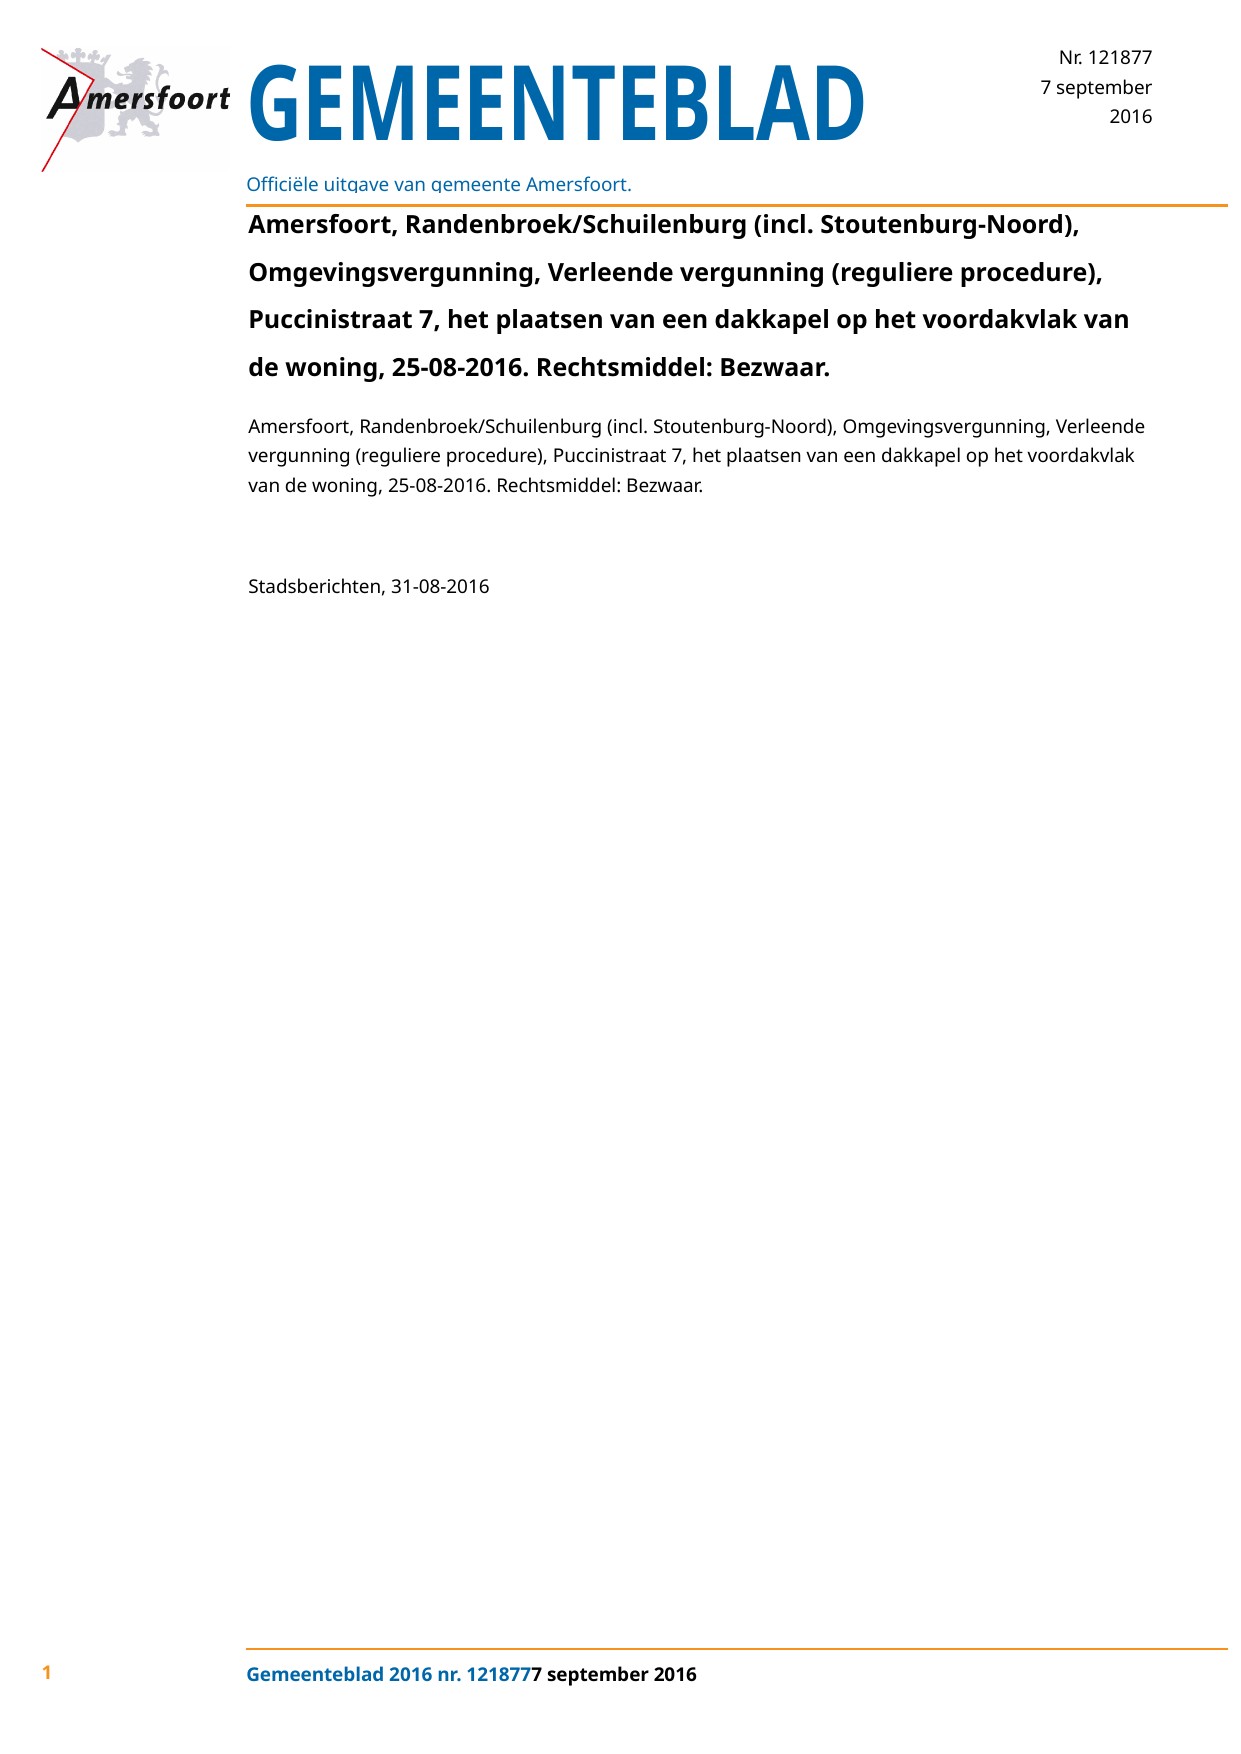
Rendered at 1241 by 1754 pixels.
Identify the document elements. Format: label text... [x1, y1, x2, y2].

text Amersfoort, Randenbroek/Schuilenburg (incl. Stoutenburg-Noord), Omgevingsvergunning, Verleende vergunning (reguliere procedure), Puccinistraat 7, het plaatsen van een dakkapel op het voordakvlak van de woning, 25-08-2016. Rechtsmiddel: Bezwaar. [248, 207, 1152, 384]
picture [41, 47, 231, 172]
text Amersfoort, Randenbroek/Schuilenburg (incl. Stoutenburg-Noord), Omgevingsvergunning, Verleende vergunning (reguliere procedure), Puccinistraat 7, het plaatsen van een dakkapel op het voordakvlak van de woning, 25-08-2016. Rechtsmiddel: Bezwaar. [248, 413, 1152, 498]
text Stadsberichten, 31-08-2016 [248, 573, 1152, 599]
